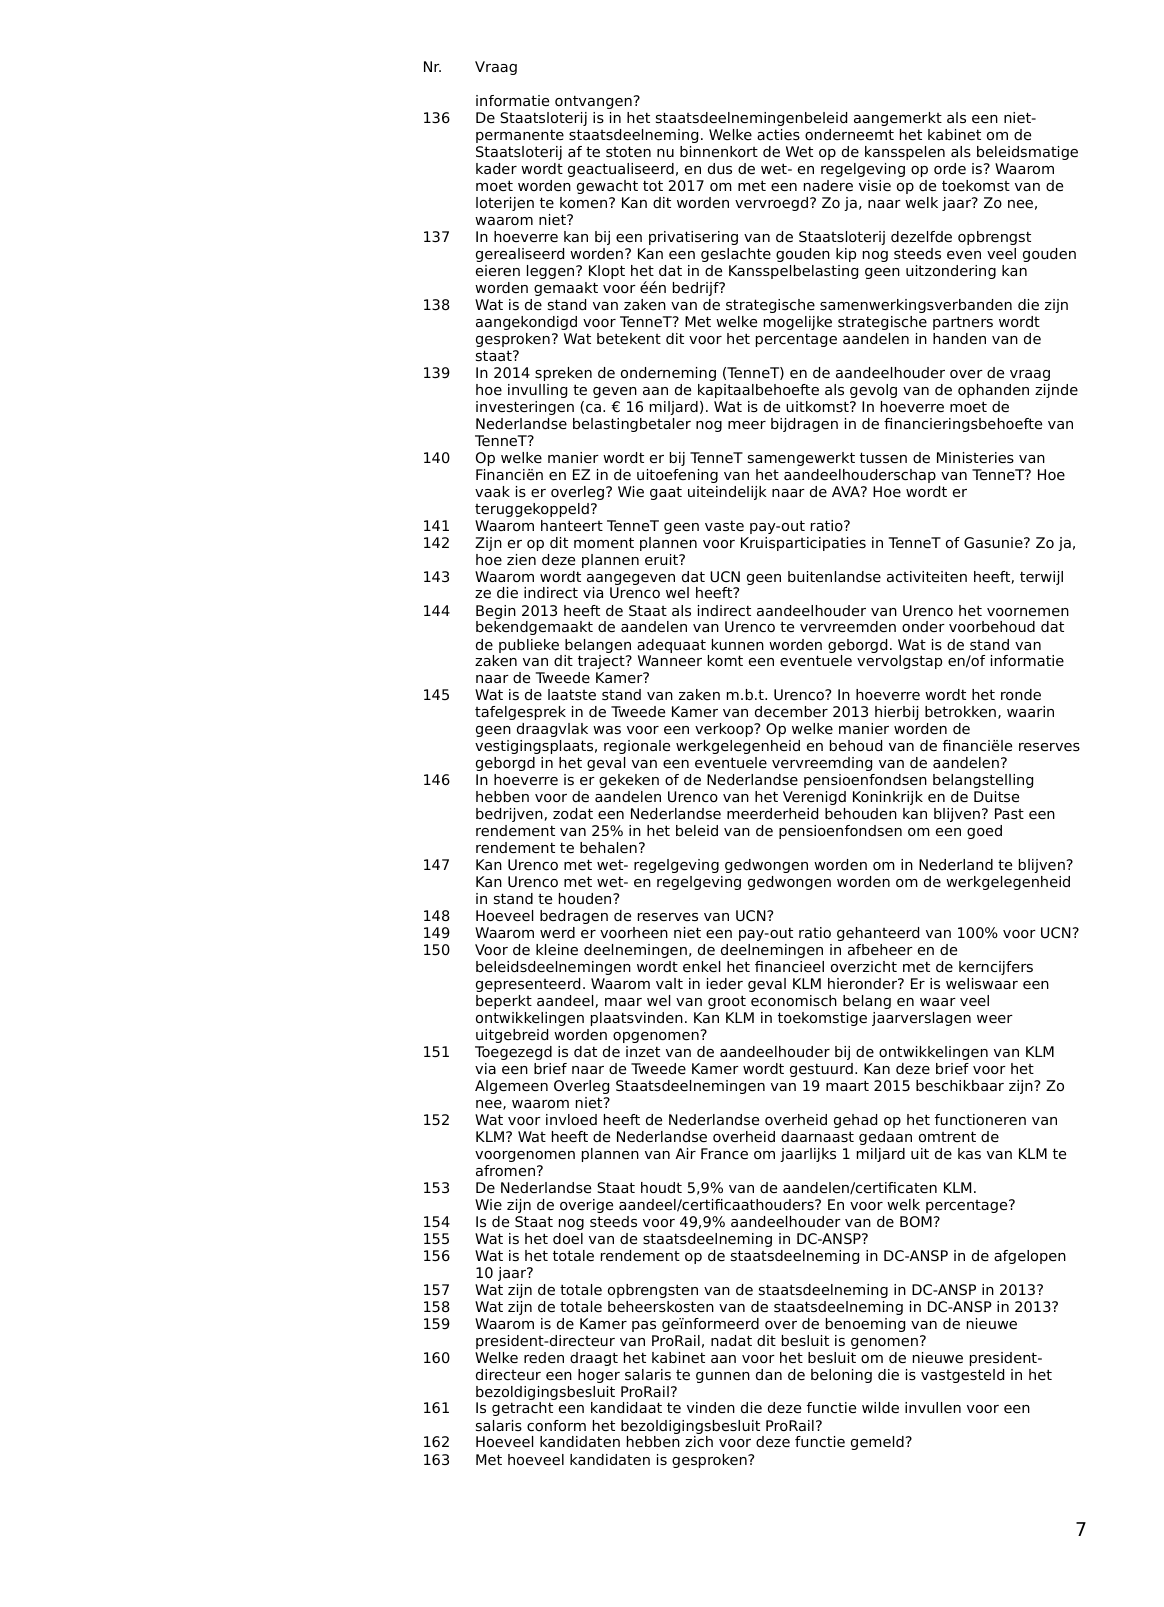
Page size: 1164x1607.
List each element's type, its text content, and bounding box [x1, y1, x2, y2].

table_cell 155 [422, 1231, 469, 1248]
table_cell Zijn er op dit moment plannen voor Kruisparticipaties in TenneT of Gasunie? Zo ja, hoe zien deze plannen eruit? [469, 535, 1087, 568]
table_cell Op welke manier wordt er bij TenneT samengewerkt tussen de Ministeries van Financiën en EZ in de uitoefening van het aandeelhouderschap van TenneT? Hoe vaak is er overleg? Wie gaat uiteindelijk naar de AVA? Hoe wordt er teruggekoppeld? [469, 450, 1087, 517]
table_cell 158 [422, 1299, 469, 1316]
table_cell Wat is het totale rendement op de staatsdeelneming in DC-ANSP in de afgelopen 10 jaar? [469, 1248, 1087, 1282]
table_cell 143 [422, 569, 469, 602]
table_cell Is de Staat nog steeds voor 49,9% aandeelhouder van de BOM? [469, 1214, 1087, 1231]
table_cell Wat voor invloed heeft de Nederlandse overheid gehad op het functioneren van KLM? Wat heeft de Nederlandse overheid daarnaast gedaan omtrent de voorgenomen plannen van Air France om jaarlijks 1 miljard uit de kas van KLM te afromen? [469, 1112, 1087, 1180]
table_cell In hoeverre is er gekeken of de Nederlandse pensioenfondsen belangstelling hebben voor de aandelen Urenco van het Verenigd Koninkrijk en de Duitse bedrijven, zodat een Nederlandse meerderheid behouden kan blijven? Past een rendement van 25% in het beleid van de pensioenfondsen om een goed rendement te behalen? [469, 772, 1087, 857]
table_cell In hoeverre kan bij een privatisering van de Staatsloterij dezelfde opbrengst gerealiseerd worden? Kan een geslachte gouden kip nog steeds even veel gouden eieren leggen? Klopt het dat in de Kansspelbelasting geen uitzondering kan worden gemaakt voor één bedrijf? [469, 229, 1087, 297]
table_cell Waarom wordt aangegeven dat UCN geen buitenlandse activiteiten heeft, terwijl ze die indirect via Urenco wel heeft? [469, 569, 1087, 602]
table_cell [422, 76, 469, 93]
table_cell 159 [422, 1316, 469, 1349]
table_cell Wat zijn de totale beheerskosten van de staatsdeelneming in DC-ANSP in 2013? [469, 1299, 1087, 1316]
table_cell Met hoeveel kandidaten is gesproken? [469, 1451, 1087, 1468]
table_cell 146 [422, 772, 469, 857]
table_cell 147 [422, 857, 469, 908]
table_cell 145 [422, 687, 469, 772]
table_cell Toegezegd is dat de inzet van de aandeelhouder bij de ontwikkelingen van KLM via een brief naar de Tweede Kamer wordt gestuurd. Kan deze brief voor het Algemeen Overleg Staatsdeelnemingen van 19 maart 2015 beschikbaar zijn? Zo nee, waarom niet? [469, 1044, 1087, 1112]
table_cell informatie ontvangen? [469, 93, 1087, 110]
table_cell Begin 2013 heeft de Staat als indirect aandeelhouder van Urenco het voornemen bekendgemaakt de aandelen van Urenco te vervreemden onder voorbehoud dat de publieke belangen adequaat kunnen worden geborgd. Wat is de stand van zaken van dit traject? Wanneer komt een eventuele vervolgstap en/of informatie naar de Tweede Kamer? [469, 603, 1087, 687]
table_cell 141 [422, 518, 469, 534]
table_cell Kan Urenco met wet- regelgeving gedwongen worden om in Nederland te blijven? Kan Urenco met wet- en regelgeving gedwongen worden om de werkgelegenheid in stand te houden? [469, 857, 1087, 908]
table_cell 161 [422, 1400, 469, 1434]
table_cell 142 [422, 535, 469, 568]
table_cell [422, 93, 469, 110]
table_cell 150 [422, 942, 469, 1044]
table_cell Wat zijn de totale opbrengsten van de staatsdeelneming in DC-ANSP in 2013? [469, 1282, 1087, 1298]
table_cell 162 [422, 1434, 469, 1451]
table_cell Voor de kleine deelnemingen, de deelnemingen in afbeheer en de beleidsdeelnemingen wordt enkel het financieel overzicht met de kerncijfers gepresenteerd. Waarom valt in ieder geval KLM hieronder? Er is weliswaar een beperkt aandeel, maar wel van groot economisch belang en waar veel ontwikkelingen plaatsvinden. Kan KLM in toekomstige jaarverslagen weer uitgebreid worden opgenomen? [469, 942, 1087, 1044]
table_cell 154 [422, 1214, 469, 1231]
table_cell Wat is het doel van de staatsdeelneming in DC-ANSP? [469, 1231, 1087, 1248]
table_cell Waarom is de Kamer pas geïnformeerd over de benoeming van de nieuwe president-directeur van ProRail, nadat dit besluit is genomen? [469, 1316, 1087, 1349]
table_cell 140 [422, 450, 469, 517]
table_cell 152 [422, 1112, 469, 1180]
table_cell [469, 76, 1087, 93]
table_cell Hoeveel bedragen de reserves van UCN? [469, 908, 1087, 925]
table_cell Welke reden draagt het kabinet aan voor het besluit om de nieuwe president-directeur een hoger salaris te gunnen dan de beloning die is vastgesteld in het bezoldigingsbesluit ProRail? [469, 1350, 1087, 1400]
table_header Nr. [422, 59, 469, 76]
table_cell De Nederlandse Staat houdt 5,9% van de aandelen/certificaten KLM. Wie zijn de overige aandeel/certificaathouders? En voor welk percentage? [469, 1180, 1087, 1214]
table_cell 138 [422, 297, 469, 365]
table_cell 160 [422, 1350, 469, 1400]
table_cell De Staatsloterij is in het staatsdeelnemingenbeleid aangemerkt als een niet-permanente staatsdeelneming. Welke acties onderneemt het kabinet om de Staatsloterij af te stoten nu binnenkort de Wet op de kansspelen als beleidsmatige kader wordt geactualiseerd, en dus de wet- en regelgeving op orde is? Waarom moet worden gewacht tot 2017 om met een nadere visie op de toekomst van de loterijen te komen? Kan dit worden vervroegd? Zo ja, naar welk jaar? Zo nee, waarom niet? [469, 110, 1087, 229]
table_cell In 2014 spreken de onderneming (TenneT) en de aandeelhouder over de vraag hoe invulling te geven aan de kapitaalbehoefte als gevolg van de ophanden zijnde investeringen (ca. € 16 miljard). Wat is de uitkomst? In hoeverre moet de Nederlandse belastingbetaler nog meer bijdragen in de financieringsbehoefte van TenneT? [469, 365, 1087, 449]
table_cell 157 [422, 1282, 469, 1298]
table_cell 139 [422, 365, 469, 449]
table_cell Is getracht een kandidaat te vinden die deze functie wilde invullen voor een salaris conform het bezoldigingsbesluit ProRail? [469, 1400, 1087, 1434]
table_header Vraag [469, 59, 1087, 76]
table_cell 153 [422, 1180, 469, 1214]
table_cell 163 [422, 1451, 469, 1468]
table_cell Hoeveel kandidaten hebben zich voor deze functie gemeld? [469, 1434, 1087, 1451]
table_cell 137 [422, 229, 469, 297]
table_cell 136 [422, 110, 469, 229]
table_cell Wat is de stand van zaken van de strategische samenwerkingsverbanden die zijn aangekondigd voor TenneT? Met welke mogelijke strategische partners wordt gesproken? Wat betekent dit voor het percentage aandelen in handen van de staat? [469, 297, 1087, 365]
table_cell 151 [422, 1044, 469, 1112]
table_cell 148 [422, 908, 469, 925]
table_cell 144 [422, 603, 469, 687]
table_cell Waarom hanteert TenneT geen vaste pay-out ratio? [469, 518, 1087, 534]
table_cell 149 [422, 925, 469, 942]
table_cell Wat is de laatste stand van zaken m.b.t. Urenco? In hoeverre wordt het ronde tafelgesprek in de Tweede Kamer van december 2013 hierbij betrokken, waarin geen draagvlak was voor een verkoop? Op welke manier worden de vestigingsplaats, regionale werkgelegenheid en behoud van de financiële reserves geborgd in het geval van een eventuele vervreemding van de aandelen? [469, 687, 1087, 772]
table_cell 156 [422, 1248, 469, 1282]
table_cell Waarom werd er voorheen niet een pay-out ratio gehanteerd van 100% voor UCN? [469, 925, 1087, 942]
